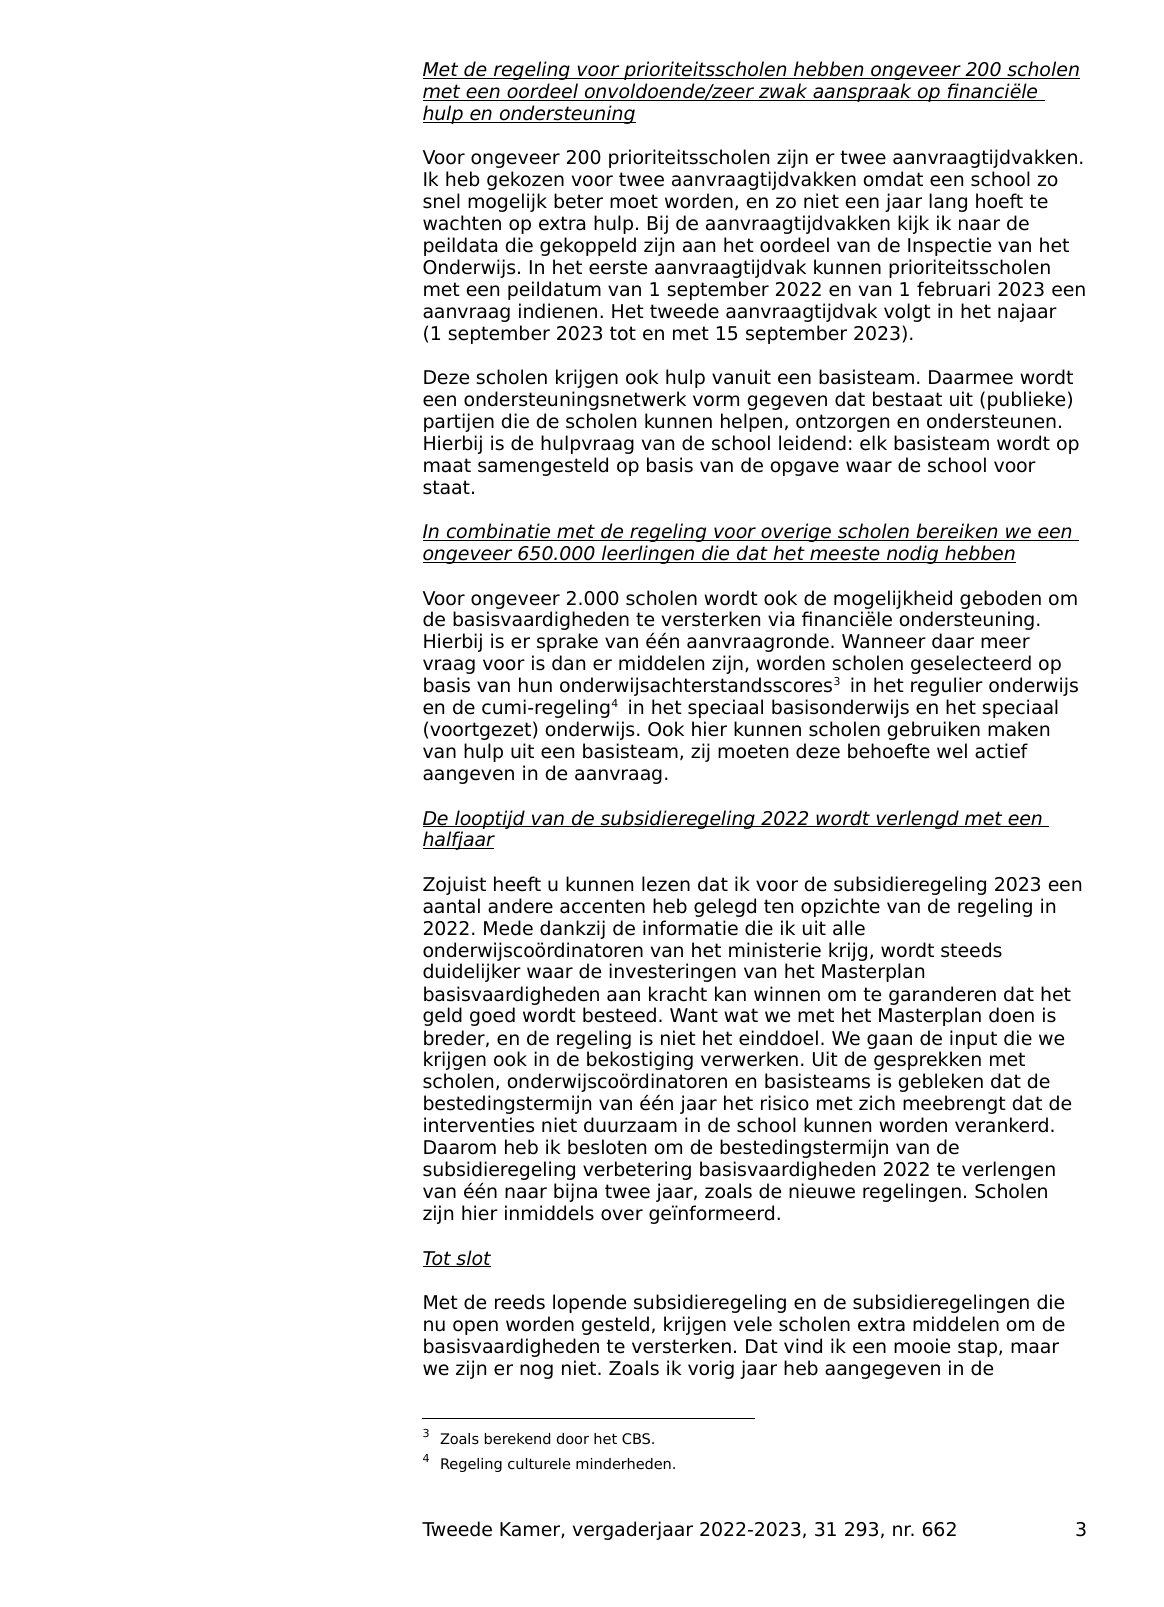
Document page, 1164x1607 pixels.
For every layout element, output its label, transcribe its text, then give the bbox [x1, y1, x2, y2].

subtitle Met de regeling voor prioriteitsscholen hebben ongeveer 200 scholen met een oordeel onvoldoende/zeer zwak aanspraak op financiële hulp en ondersteuning [422, 59, 1087, 125]
subtitle In combinatie met de regeling voor overige scholen bereiken we een ongeveer 650.000 leerlingen die dat het meeste nodig hebben [422, 521, 1087, 565]
text Zojuist heeft u kunnen lezen dat ik voor de subsidieregeling 2023 een aantal andere accenten heb gelegd ten opzichte van de regeling in 2022. Mede dankzij de informatie die ik uit alle onderwijscoördinatoren van het ministerie krijg, wordt steeds duidelijker waar de investeringen van het Masterplan basisvaardigheden aan kracht kan winnen om te garanderen dat het geld goed wordt besteed. Want wat we met het Masterplan doen is breder, en de regeling is niet het einddoel. We gaan de input die we krijgen ook in de bekostiging verwerken. Uit de gesprekken met scholen, onderwijscoördinatoren en basisteams is gebleken dat de bestedingstermijn van één jaar het risico met zich meebrengt dat de interventies niet duurzaam in de school kunnen worden verankerd. Daarom heb ik besloten om de bestedingstermijn van de subsidieregeling verbetering basisvaardigheden 2022 te verlengen van één naar bijna twee jaar, zoals de nieuwe regelingen. Scholen zijn hier inmiddels over geïnformeerd. [422, 873, 1087, 1225]
text Deze scholen krijgen ook hulp vanuit een basisteam. Daarmee wordt een ondersteuningsnetwerk vorm gegeven dat bestaat uit (publieke) partijen die de scholen kunnen helpen, ontzorgen en ondersteunen. Hierbij is de hulpvraag van de school leidend: elk basisteam wordt op maat samengesteld op basis van de opgave waar de school voor staat. [422, 367, 1087, 499]
subtitle Tot slot [422, 1247, 1087, 1269]
text Voor ongeveer 200 prioriteitsscholen zijn er twee aanvraagtijdvakken. Ik heb gekozen voor twee aanvraagtijdvakken omdat een school zo snel mogelijk beter moet worden, en zo niet een jaar lang hoeft te wachten op extra hulp. Bij de aanvraagtijdvakken kijk ik naar de peildata die gekoppeld zijn aan het oordeel van de Inspectie van het Onderwijs. In het eerste aanvraagtijdvak kunnen prioriteitsscholen met een peildatum van 1 september 2022 en van 1 februari 2023 een aanvraag indienen. Het tweede aanvraagtijdvak volgt in het najaar (1 september 2023 tot en met 15 september 2023). [422, 147, 1087, 345]
text Regeling culturele minderheden. [422, 1452, 1087, 1474]
subtitle De looptijd van de subsidieregeling 2022 wordt verlengd met een halfjaar [422, 807, 1087, 851]
text Met de reeds lopende subsidieregeling en de subsidieregelingen die nu open worden gesteld, krijgen vele scholen extra middelen om de basisvaardigheden te versterken. Dat vind ik een mooie stap, maar we zijn er nog niet. Zoals ik vorig jaar heb aangegeven in de [422, 1292, 1087, 1379]
text Voor ongeveer 2.000 scholen wordt ook de mogelijkheid geboden om de basisvaardigheden te versterken via financiële ondersteuning. Hierbij is er sprake van één aanvraagronde. Wanneer daar meer vraag voor is dan er middelen zijn, worden scholen geselecteerd op basis van hun onderwijsachterstandsscores in het regulier onderwijs en de cumi-regeling in het speciaal basisonderwijs en het speciaal (voortgezet) onderwijs. Ook hier kunnen scholen gebruiken maken van hulp uit een basisteam, zij moeten deze behoefte wel actief aangeven in de aanvraag. [422, 587, 1087, 785]
text Zoals berekend door het CBS. [422, 1427, 1087, 1449]
